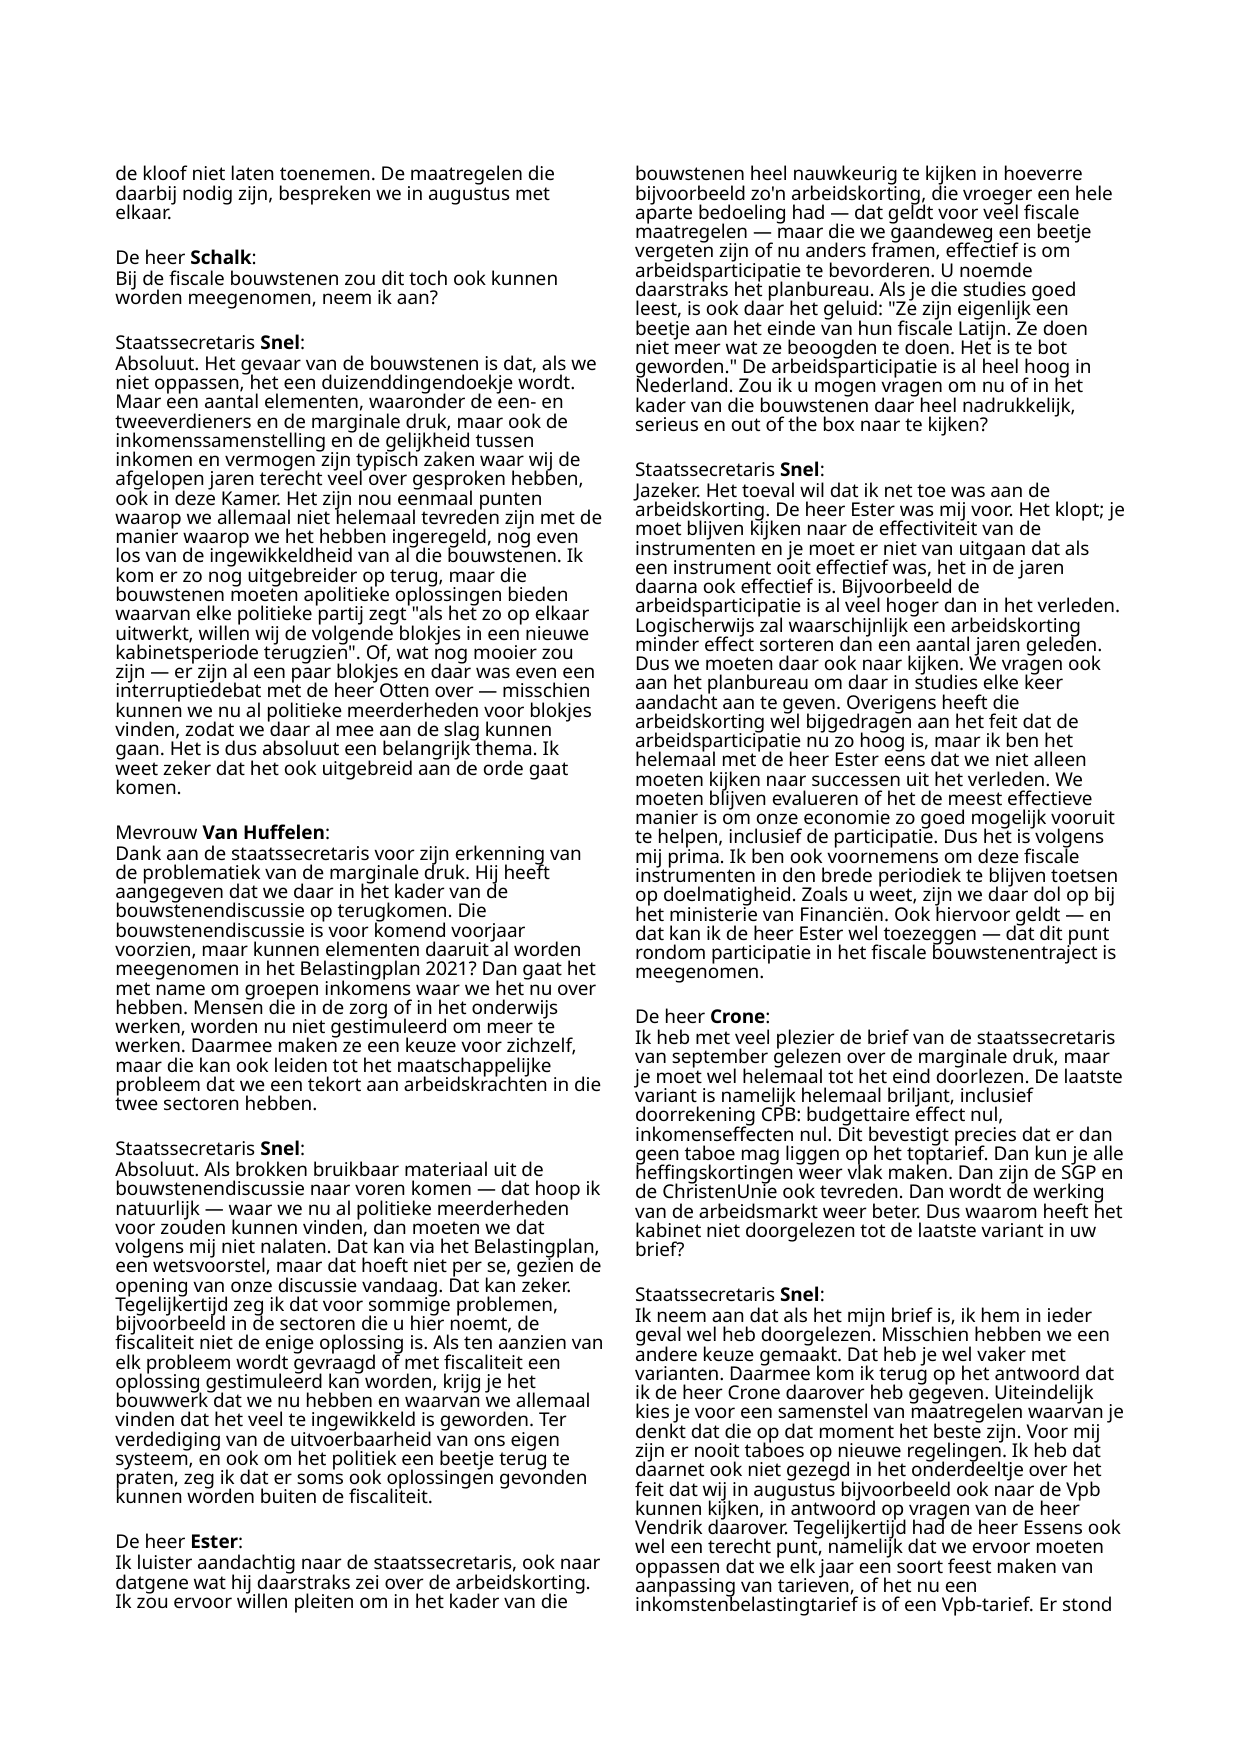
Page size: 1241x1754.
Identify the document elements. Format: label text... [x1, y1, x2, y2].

text Absoluut. Als brokken bruikbaar materiaal uit de bouwstenendiscussie naar voren komen — dat hoop ik natuurlijk — waar we nu al politieke meerderheden voor zouden kunnen vinden, dan moeten we dat volgens mij niet nalaten. Dat kan via het Belastingplan, een wetsvoorstel, maar dat hoeft niet per se, gezien de opening van onze discussie vandaag. Dat kan zeker. Tegelijkertijd zeg ik dat voor sommige problemen, bijvoorbeeld in de sectoren die u hier noemt, de fiscaliteit niet de enige oplossing is. Als ten aanzien van elk probleem wordt gevraagd of met fiscaliteit een oplossing gestimuleerd kan worden, krijg je het bouwwerk dat we nu hebben en waarvan we allemaal vinden dat het veel te ingewikkeld is geworden. Ter verdediging van de uitvoerbaarheid van ons eigen systeem, en ook om het politiek een beetje terug te praten, zeg ik dat er soms ook oplossingen gevonden kunnen worden buiten de fiscaliteit. [115, 1161, 605, 1508]
text Absoluut. Het gevaar van de bouwstenen is dat, als we niet oppassen, het een duizenddingendoekje wordt. Maar een aantal elementen, waaronder de een- en tweeverdieners en de marginale druk, maar ook de inkomenssamenstelling en de gelijkheid tussen inkomen en vermogen zijn typisch zaken waar wij de afgelopen jaren terecht veel over gesproken hebben, ook in deze Kamer. Het zijn nou eenmaal punten waarop we allemaal niet helemaal tevreden zijn met de manier waarop we het hebben ingeregeld, nog even los van de ingewikkeldheid van al die bouwstenen. Ik kom er zo nog uitgebreider op terug, maar die bouwstenen moeten apolitieke oplossingen bieden waarvan elke politieke partij zegt "als het zo op elkaar uitwerkt, willen wij de volgende blokjes in een nieuwe kabinetsperiode terugzien". Of, wat nog mooier zou zijn — er zijn al een paar blokjes en daar was even een interruptiedebat met de heer Otten over — misschien kunnen we nu al politieke meerderheden voor blokjes vinden, zodat we daar al mee aan de slag kunnen gaan. Het is dus absoluut een belangrijk thema. Ik weet zeker dat het ook uitgebreid aan de orde gaat komen. [115, 355, 605, 798]
text De heer Schalk: [115, 244, 605, 270]
text Jazeker. Het toeval wil dat ik net toe was aan de arbeidskorting. De heer Ester was mij voor. Het klopt; je moet blijven kijken naar de effectiviteit van de instrumenten en je moet er niet van uitgaan dat als een instrument ooit effectief was, het in de jaren daarna ook effectief is. Bijvoorbeeld de arbeidsparticipatie is al veel hoger dan in het verleden. Logischerwijs zal waarschijnlijk een arbeidskorting minder effect sorteren dan een aantal jaren geleden. Dus we moeten daar ook naar kijken. We vragen ook aan het planbureau om daar in studies elke keer aandacht aan te geven. Overigens heeft die arbeidskorting wel bijgedragen aan het feit dat de arbeidsparticipatie nu zo hoog is, maar ik ben het helemaal met de heer Ester eens dat we niet alleen moeten kijken naar successen uit het verleden. We moeten blijven evalueren of het de meest effectieve manier is om onze economie zo goed mogelijk vooruit te helpen, inclusief de participatie. Dus het is volgens mij prima. Ik ben ook voornemens om deze fiscale instrumenten in den brede periodiek te blijven toetsen op doelmatigheid. Zoals u weet, zijn we daar dol op bij het ministerie van Financiën. Ook hiervoor geldt — en dat kan ik de heer Ester wel toezeggen — dat dit punt rondom participatie in het fiscale bouwstenentraject is meegenomen. [635, 482, 1125, 983]
text Staatssecretaris Snel: [635, 1281, 1125, 1307]
text Bij de fiscale bouwstenen zou dit toch ook kunnen worden meegenomen, neem ik aan? [115, 270, 605, 308]
text De heer Ester: [115, 1529, 605, 1554]
text bouwstenen heel nauwkeurig te kijken in hoeverre bijvoorbeeld zo'n arbeidskorting, die vroeger een hele aparte bedoeling had — dat geldt voor veel fiscale maatregelen — maar die we gaandeweg een beetje vergeten zijn of nu anders framen, effectief is om arbeidsparticipatie te bevorderen. U noemde daarstraks het planbureau. Als je die studies goed leest, is ook daar het geluid: "Ze zijn eigenlijk een beetje aan het einde van hun fiscale Latijn. Ze doen niet meer wat ze beoogden te doen. Het is te bot geworden." De arbeidsparticipatie is al heel hoog in Nederland. Zou ik u mogen vragen om nu of in het kader van die bouwstenen daar heel nadrukkelijk, serieus en out of the box naar te kijken? [635, 165, 1125, 435]
text Ik luister aandachtig naar de staatssecretaris, ook naar datgene wat hij daarstraks zei over de arbeidskorting. Ik zou ervoor willen pleiten om in het kader van die [115, 1554, 605, 1612]
text Staatssecretaris Snel: [115, 1135, 605, 1161]
text Staatssecretaris Snel: [115, 329, 605, 355]
text Ik heb met veel plezier de brief van de staatssecretaris van september gelezen over de marginale druk, maar je moet wel helemaal tot het eind doorlezen. De laatste variant is namelijk helemaal briljant, inclusief doorrekening CPB: budgettaire effect nul, inkomenseffecten nul. Dit bevestigt precies dat er dan geen taboe mag liggen op het toptarief. Dan kun je alle heffingskortingen weer vlak maken. Dan zijn de SGP en de ChristenUnie ook tevreden. Dan wordt de werking van de arbeidsmarkt weer beter. Dus waarom heeft het kabinet niet doorgelezen tot de laatste variant in uw brief? [635, 1029, 1125, 1261]
text De heer Crone: [635, 1003, 1125, 1029]
text Dank aan de staatssecretaris voor zijn erkenning van de problematiek van de marginale druk. Hij heeft aangegeven dat we daar in het kader van de bouwstenendiscussie op terugkomen. Die bouwstenendiscussie is voor komend voorjaar voorzien, maar kunnen elementen daaruit al worden meegenomen in het Belastingplan 2021? Dan gaat het met name om groepen inkomens waar we het nu over hebben. Mensen die in de zorg of in het onderwijs werken, worden nu niet gestimuleerd om meer te werken. Daarmee maken ze een keuze voor zichzelf, maar die kan ook leiden tot het maatschappelijke probleem dat we een tekort aan arbeidskrachten in die twee sectoren hebben. [115, 844, 605, 1114]
text Ik neem aan dat als het mijn brief is, ik hem in ieder geval wel heb doorgelezen. Misschien hebben we een andere keuze gemaakt. Dat heb je wel vaker met varianten. Daarmee kom ik terug op het antwoord dat ik de heer Crone daarover heb gegeven. Uiteindelijk kies je voor een samenstel van maatregelen waarvan je denkt dat die op dat moment het beste zijn. Voor mij zijn er nooit taboes op nieuwe regelingen. Ik heb dat daarnet ook niet gezegd in het onderdeeltje over het feit dat wij in augustus bijvoorbeeld ook naar de Vpb kunnen kijken, in antwoord op vragen van de heer Vendrik daarover. Tegelijkertijd had de heer Essens ook wel een terecht punt, namelijk dat we ervoor moeten oppassen dat we elk jaar een soort feest maken van aanpassing van tarieven, of het nu een inkomstenbelastingtarief is of een Vpb-tarief. Er stond [635, 1307, 1125, 1615]
text Staatssecretaris Snel: [635, 456, 1125, 482]
text de kloof niet laten toenemen. De maatregelen die daarbij nodig zijn, bespreken we in augustus met elkaar. [115, 165, 605, 223]
text Mevrouw Van Huffelen: [115, 819, 605, 844]
